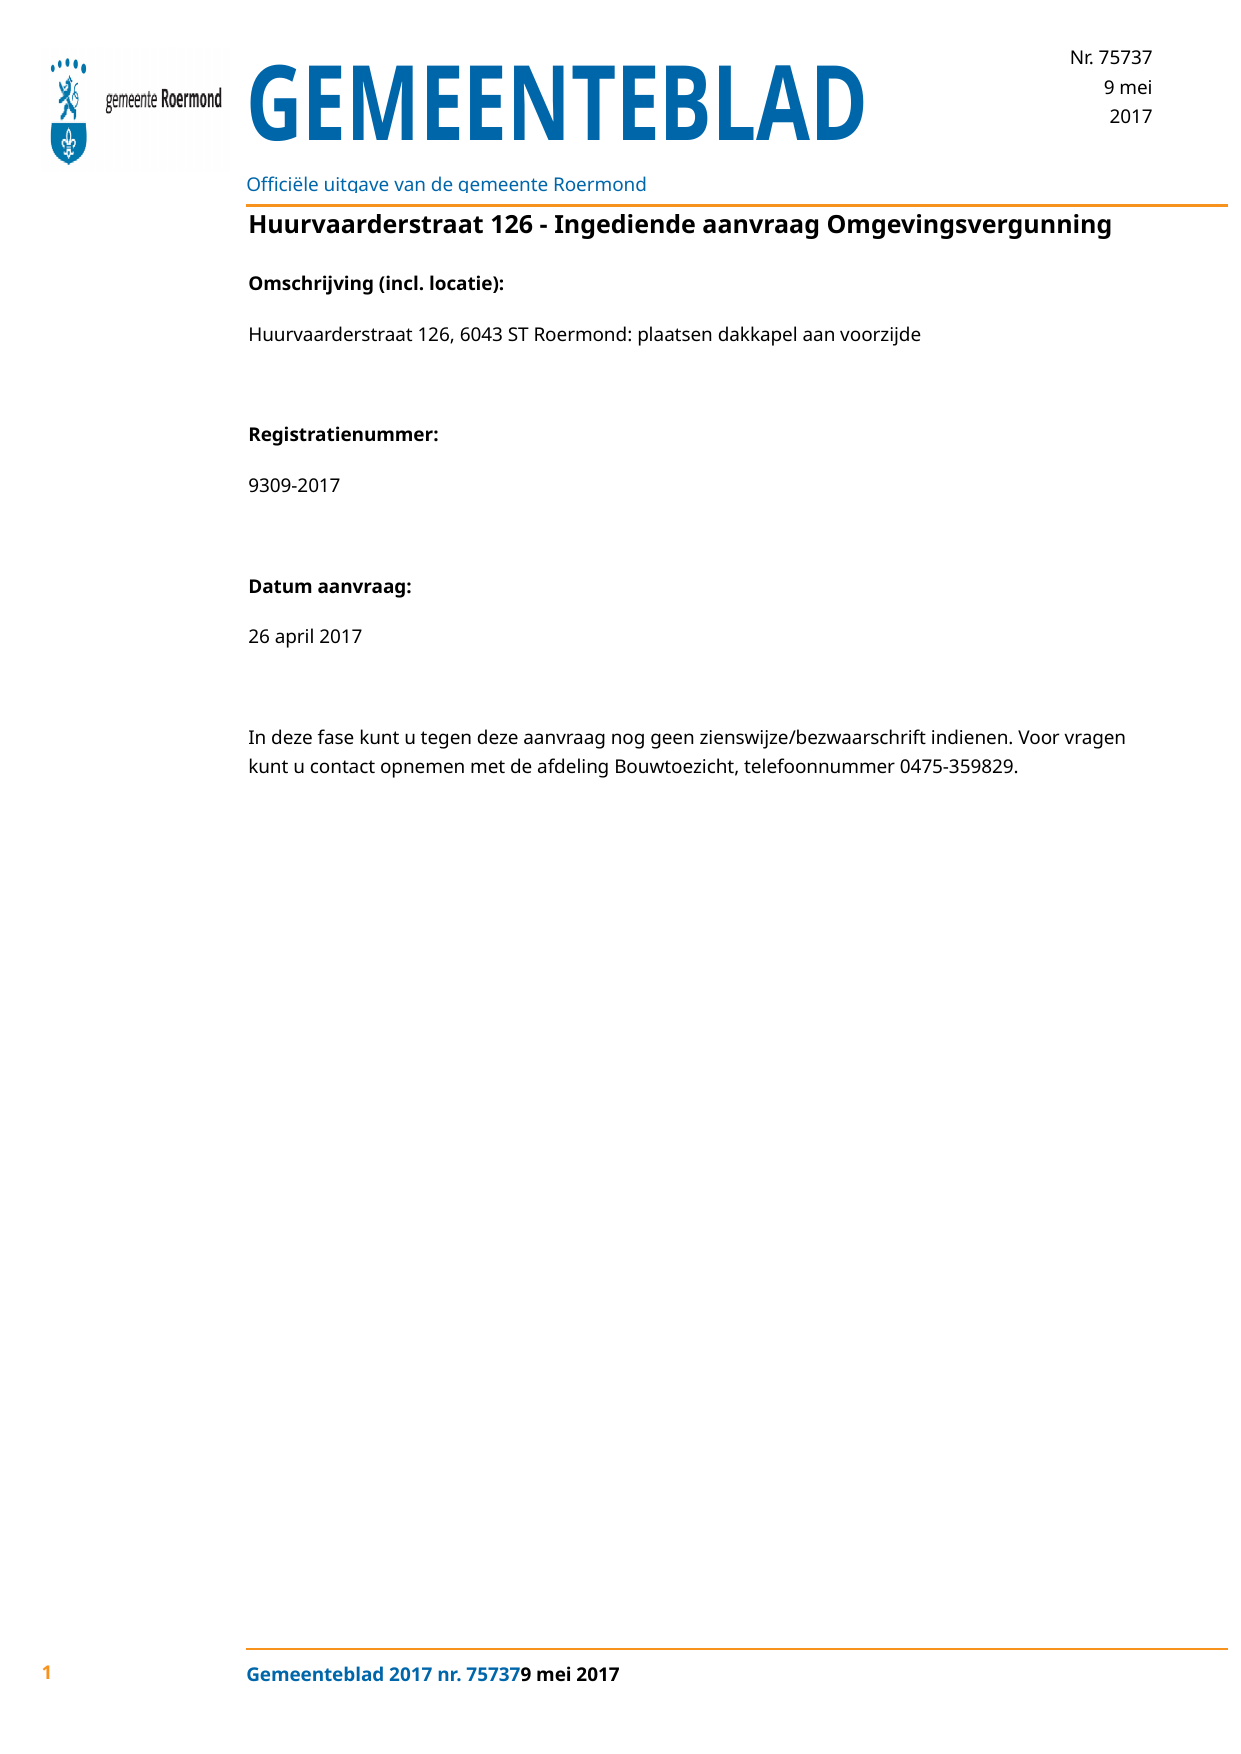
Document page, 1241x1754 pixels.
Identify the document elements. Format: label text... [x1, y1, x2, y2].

text 26 april 2017 [248, 623, 1152, 649]
text 9309-2017 [248, 472, 1152, 498]
text Huurvaarderstraat 126, 6043 ST Roermond: plaatsen dakkapel aan voorzijde [248, 321, 1152, 346]
text Huurvaarderstraat 126 - Ingediende aanvraag Omgevingsvergunning [248, 207, 1152, 241]
text Omschrijving (incl. locatie): [248, 270, 1152, 296]
picture [41, 47, 231, 172]
text In deze fase kunt u tegen deze aanvraag nog geen zienswijze/bezwaarschrift indienen. Voor vragen kunt u contact opnemen met de afdeling Bouwtoezicht, telefoonnummer 0475-359829. [248, 724, 1152, 779]
text Registratienummer: [248, 422, 1152, 447]
text Datum aanvraag: [248, 573, 1152, 598]
